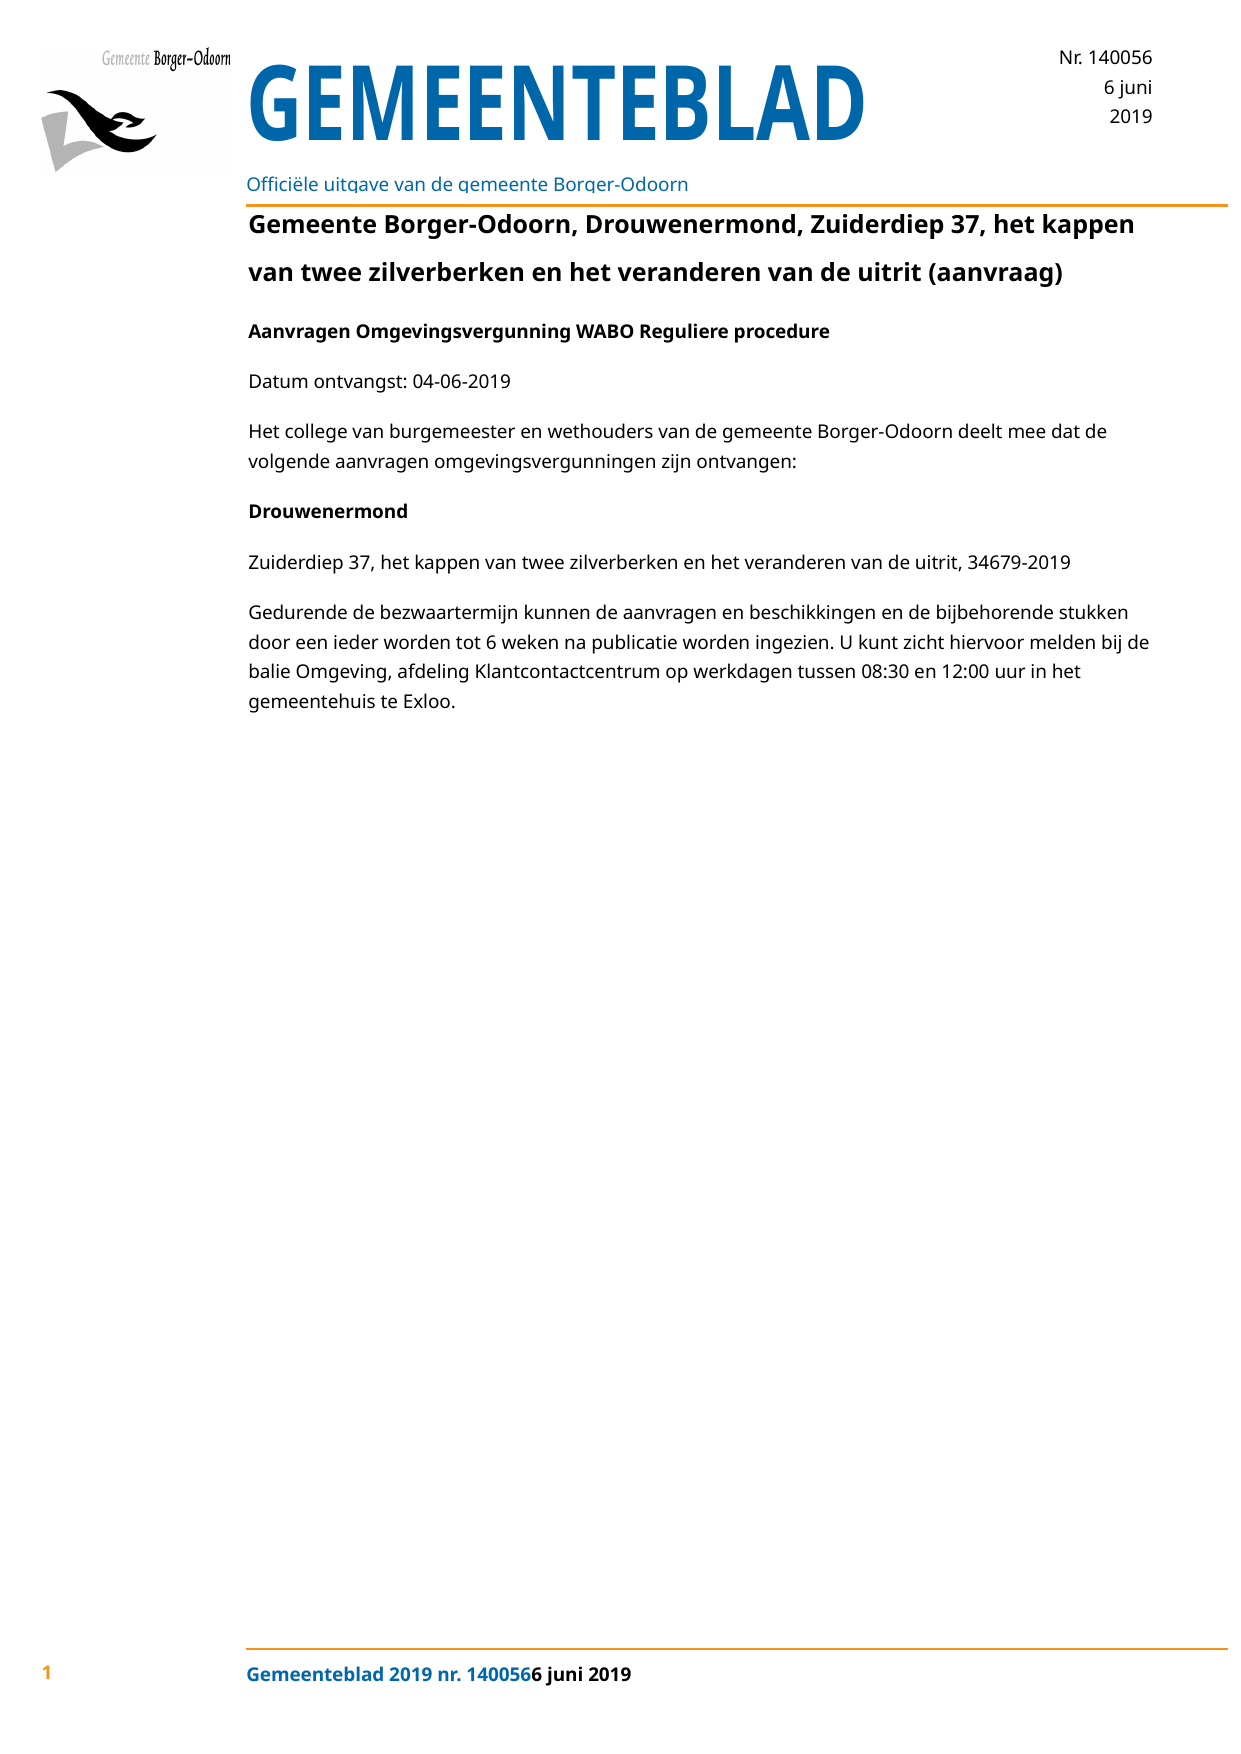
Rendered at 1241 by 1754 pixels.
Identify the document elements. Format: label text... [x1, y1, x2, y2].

text Datum ontvangst: 04-06-2019 [248, 368, 1152, 394]
text Gemeente Borger-Odoorn, Drouwenermond, Zuiderdiep 37, het kappen van twee zilverberken en het veranderen van de uitrit (aanvraag) [248, 207, 1152, 288]
text Gedurende de bezwaartermijn kunnen de aanvragen en beschikkingen en de bijbehorende stukken door een ieder worden tot 6 weken na publicatie worden ingezien. U kunt zicht hiervoor melden bij de balie Omgeving, afdeling Klantcontactcentrum op werkdagen tussen 08:30 en 12:00 uur in het gemeentehuis te Exloo. [248, 599, 1152, 714]
text Drouwenermond [248, 499, 1152, 524]
picture [41, 47, 231, 172]
text Aanvragen Omgevingsvergunning WABO Reguliere procedure [248, 318, 1152, 344]
text Zuiderdiep 37, het kappen van twee zilverberken en het veranderen van de uitrit, 34679-2019 [248, 549, 1152, 575]
text Het college van burgemeester en wethouders van de gemeente Borger-Odoorn deelt mee dat de volgende aanvragen omgevingsvergunningen zijn ontvangen: [248, 419, 1152, 474]
